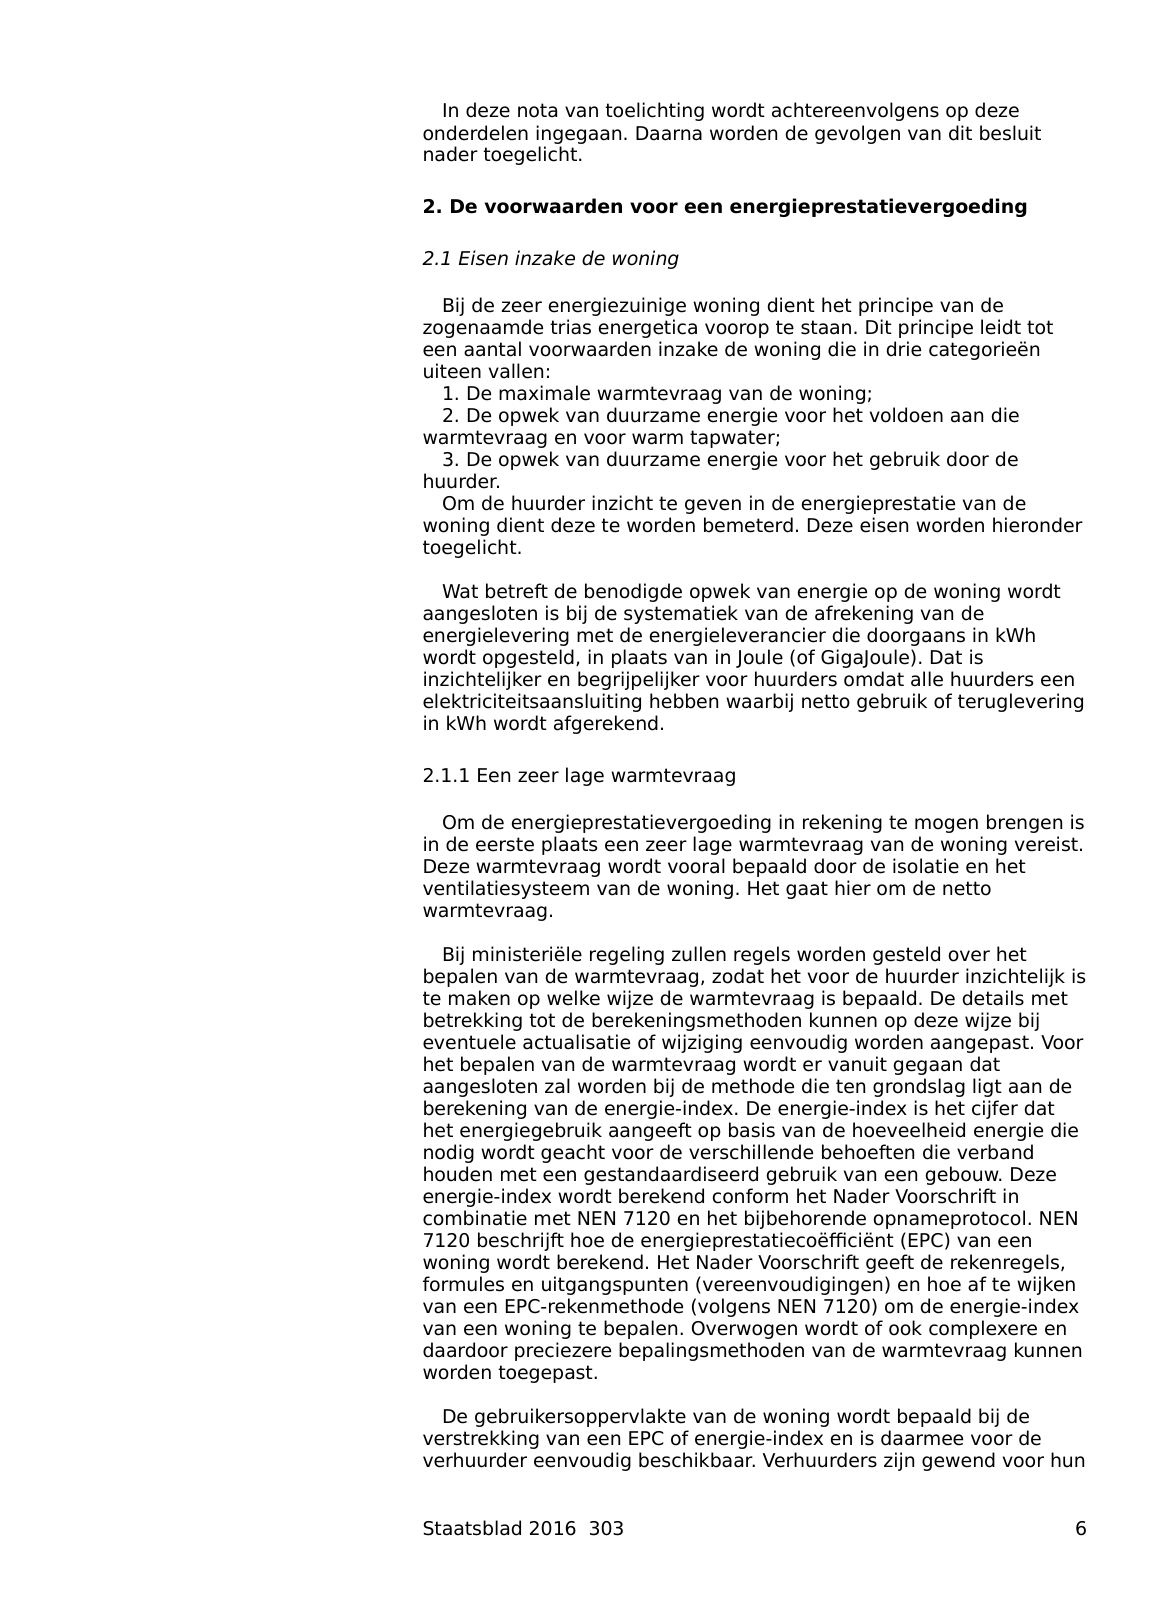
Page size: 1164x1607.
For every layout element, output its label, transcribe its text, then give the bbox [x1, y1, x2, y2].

text Om de huurder inzicht te geven in de energieprestatie van de woning dient deze te worden bemeterd. Deze eisen worden hieronder toegelicht. [422, 493, 1087, 559]
subtitle 2.1.1 Een zeer lage warmtevraag [422, 765, 1087, 787]
text Bij ministeriële regeling zullen regels worden gesteld over het bepalen van de warmtevraag, zodat het voor de huurder inzichtelijk is te maken op welke wijze de warmtevraag is bepaald. De details met betrekking tot de berekeningsmethoden kunnen op deze wijze bij eventuele actualisatie of wijziging eenvoudig worden aangepast. Voor het bepalen van de warmtevraag wordt er vanuit gegaan dat aangesloten zal worden bij de methode die ten grondslag ligt aan de berekening van de energie-index. De energie-index is het cijfer dat het energiegebruik aangeeft op basis van de hoeveelheid energie die nodig wordt geacht voor de verschillende behoeften die verband houden met een gestandaardiseerd gebruik van een gebouw. Deze energie-index wordt berekend conform het Nader Voorschrift in combinatie met NEN 7120 en het bijbehorende opnameprotocol. NEN 7120 beschrijft hoe de energieprestatiecoëfficiënt (EPC) van een woning wordt berekend. Het Nader Voorschrift geeft de rekenregels, formules en uitgangspunten (vereenvoudigingen) en hoe af te wijken van een EPC-rekenmethode (volgens NEN 7120) om de energie-index van een woning te bepalen. Overwogen wordt of ook complexere en daardoor preciezere bepalingsmethoden van de warmtevraag kunnen worden toegepast. [422, 944, 1087, 1384]
subtitle 2. De voorwaarden voor een energieprestatievergoeding [422, 196, 1087, 218]
text In deze nota van toelichting wordt achtereenvolgens op deze onderdelen ingegaan. Daarna worden de gevolgen van dit besluit nader toegelicht. [422, 100, 1087, 166]
text 3. De opwek van duurzame energie voor het gebruik door de huurder. [422, 449, 1087, 493]
text De gebruikersoppervlakte van de woning wordt bepaald bij de verstrekking van een EPC of energie-index en is daarmee voor de verhuurder eenvoudig beschikbaar. Verhuurders zijn gewend voor hun [422, 1406, 1087, 1472]
text 1. De maximale warmtevraag van de woning; [422, 383, 1087, 405]
subtitle 2.1 Eisen inzake de woning [422, 248, 1087, 270]
text Bij de zeer energiezuinige woning dient het principe van de zogenaamde trias energetica voorop te staan. Dit principe leidt tot een aantal voorwaarden inzake de woning die in drie categorieën uiteen vallen: [422, 295, 1087, 383]
text Om de energieprestatievergoeding in rekening te mogen brengen is in de eerste plaats een zeer lage warmtevraag van de woning vereist. Deze warmtevraag wordt vooral bepaald door de isolatie en het ventilatiesysteem van de woning. Het gaat hier om de netto warmtevraag. [422, 812, 1087, 922]
text Wat betreft de benodigde opwek van energie op de woning wordt aangesloten is bij de systematiek van de afrekening van de energielevering met de energieleverancier die doorgaans in kWh wordt opgesteld, in plaats van in Joule (of GigaJoule). Dat is inzichtelijker en begrijpelijker voor huurders omdat alle huurders een elektriciteitsaansluiting hebben waarbij netto gebruik of teruglevering in kWh wordt afgerekend. [422, 581, 1087, 735]
text 2. De opwek van duurzame energie voor het voldoen aan die warmtevraag en voor warm tapwater; [422, 405, 1087, 449]
